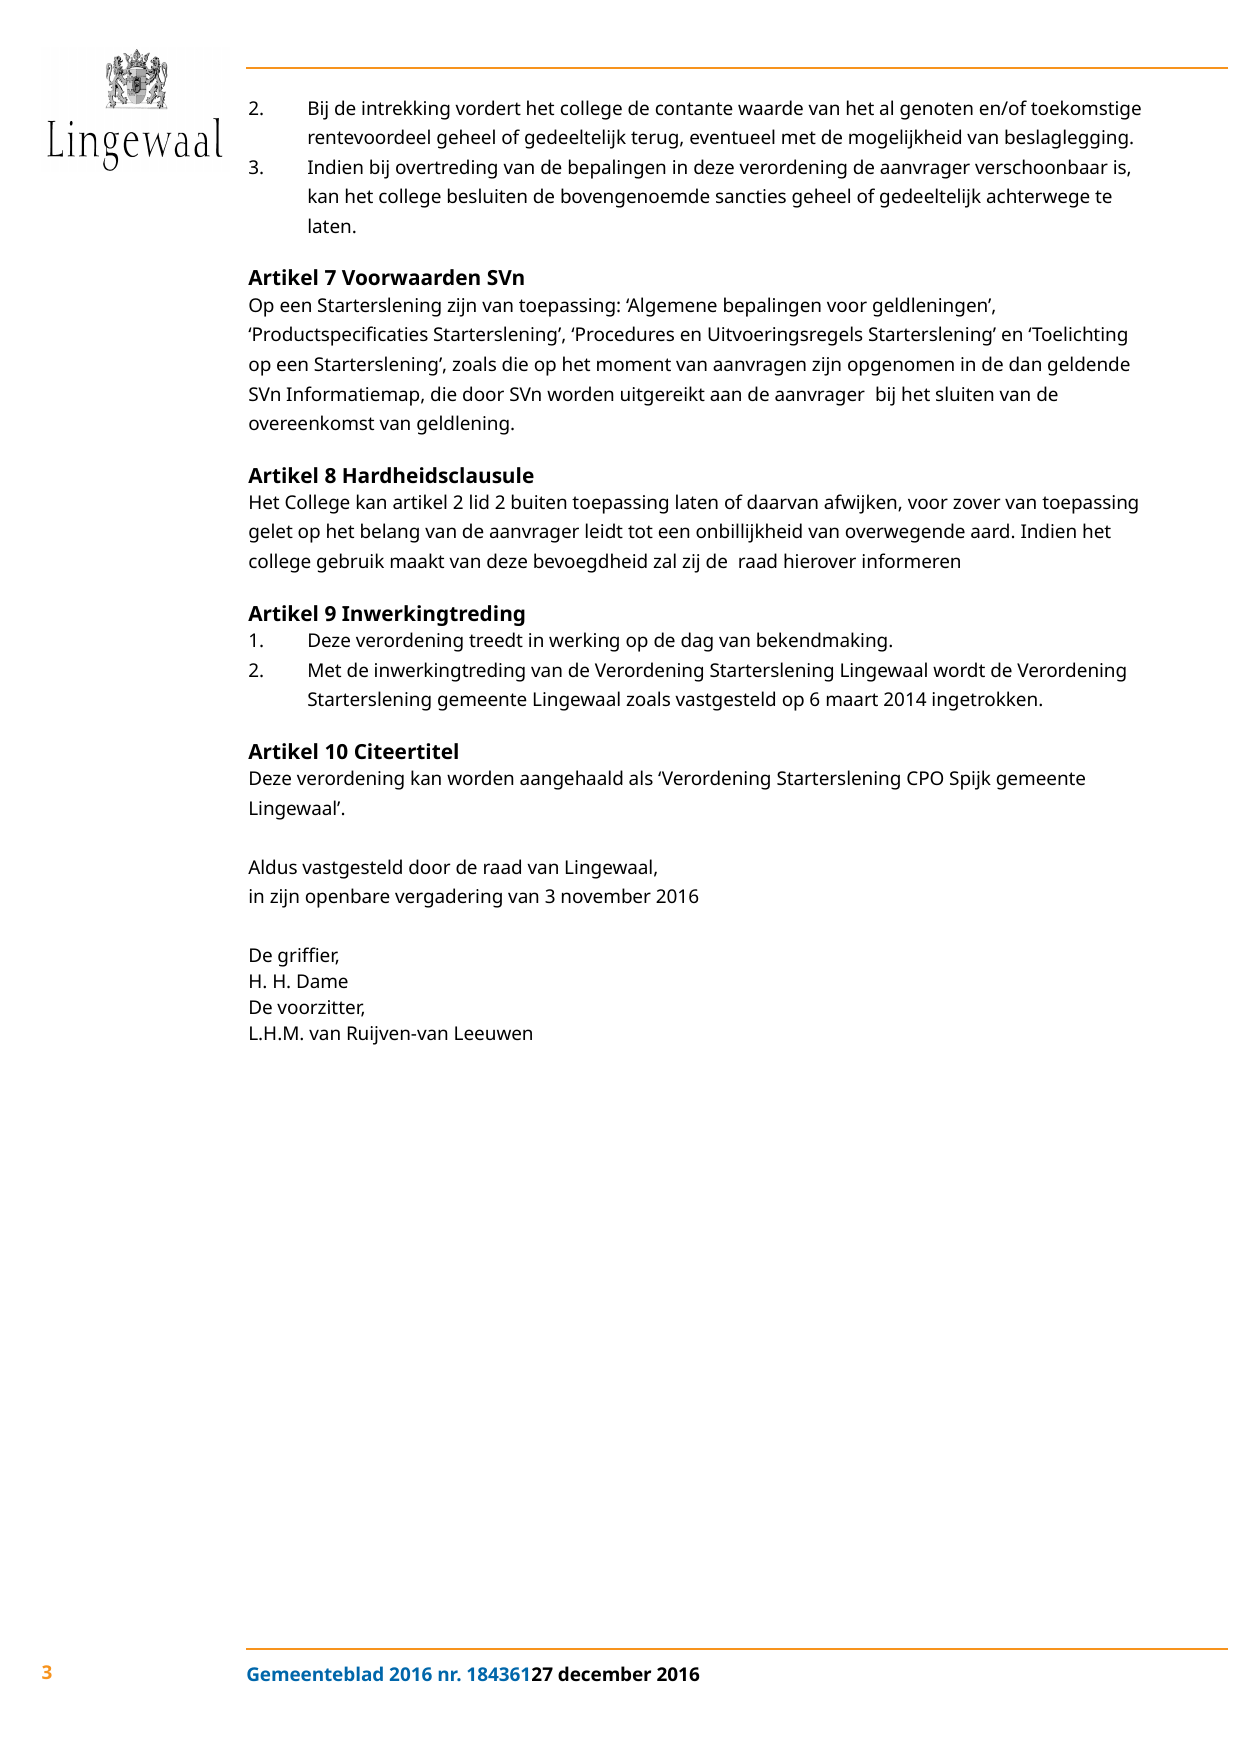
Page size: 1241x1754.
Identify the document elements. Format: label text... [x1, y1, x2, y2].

text Artikel 10 Citeertitel [248, 737, 1152, 765]
text Artikel 7 Voorwaarden SVn [248, 263, 1152, 292]
list Deze verordening treedt in werking op de dag van bekendmaking. [248, 627, 1152, 653]
text Artikel 8 Hardheidsclausule [248, 461, 1152, 489]
text H. H. Dame [248, 968, 1152, 994]
text Aldus vastgesteld door de raad van Lingewaal, [248, 854, 1152, 880]
text Het College kan artikel 2 lid 2 buiten toepassing laten of daarvan afwijken, voor zover van toepassing gelet op het belang van de aanvrager leidt tot een onbillijkheid van overwegende aard. Indien het college gebruik maakt van deze bevoegdheid zal zij de raad hierover informeren [248, 489, 1152, 574]
list Met de inwerkingtreding van de Verordening Starterslening Lingewaal wordt de Verordening Starterslening gemeente Lingewaal zoals vastgesteld op 6 maart 2014 ingetrokken. [248, 657, 1152, 712]
picture [41, 47, 231, 172]
list Bij de intrekking vordert het college de contante waarde van het al genoten en/of toekomstige rentevoordeel geheel of gedeeltelijk terug, eventueel met de mogelijkheid van beslaglegging. [248, 95, 1152, 150]
text De voorzitter, [248, 994, 1152, 1020]
list Indien bij overtreding van de bepalingen in deze verordening de aanvrager verschoonbaar is, kan het college besluiten de bovengenoemde sancties geheel of gedeeltelijk achterwege te laten. [248, 154, 1152, 239]
text Op een Starterslening zijn van toepassing: ‘Algemene bepalingen voor geldleningen’, ‘Productspecificaties Starterslening’, ‘Procedures en Uitvoeringsregels Starterslening’ en ‘Toelichting op een Starterslening’, zoals die op het moment van aanvragen zijn opgenomen in de dan geldende SVn Informatiemap, die door SVn worden uitgereikt aan de aanvrager bij het sluiten van de overeenkomst van geldlening. [248, 292, 1152, 436]
text De griffier, [248, 943, 1152, 968]
text Artikel 9 Inwerkingtreding [248, 599, 1152, 627]
text in zijn openbare vergadering van 3 november 2016 [248, 883, 1152, 909]
text Deze verordening kan worden aangehaald als ‘Verordening Starterslening CPO Spijk gemeente Lingewaal’. [248, 765, 1152, 821]
text L.H.M. van Ruijven-van Leeuwen [248, 1020, 1152, 1046]
